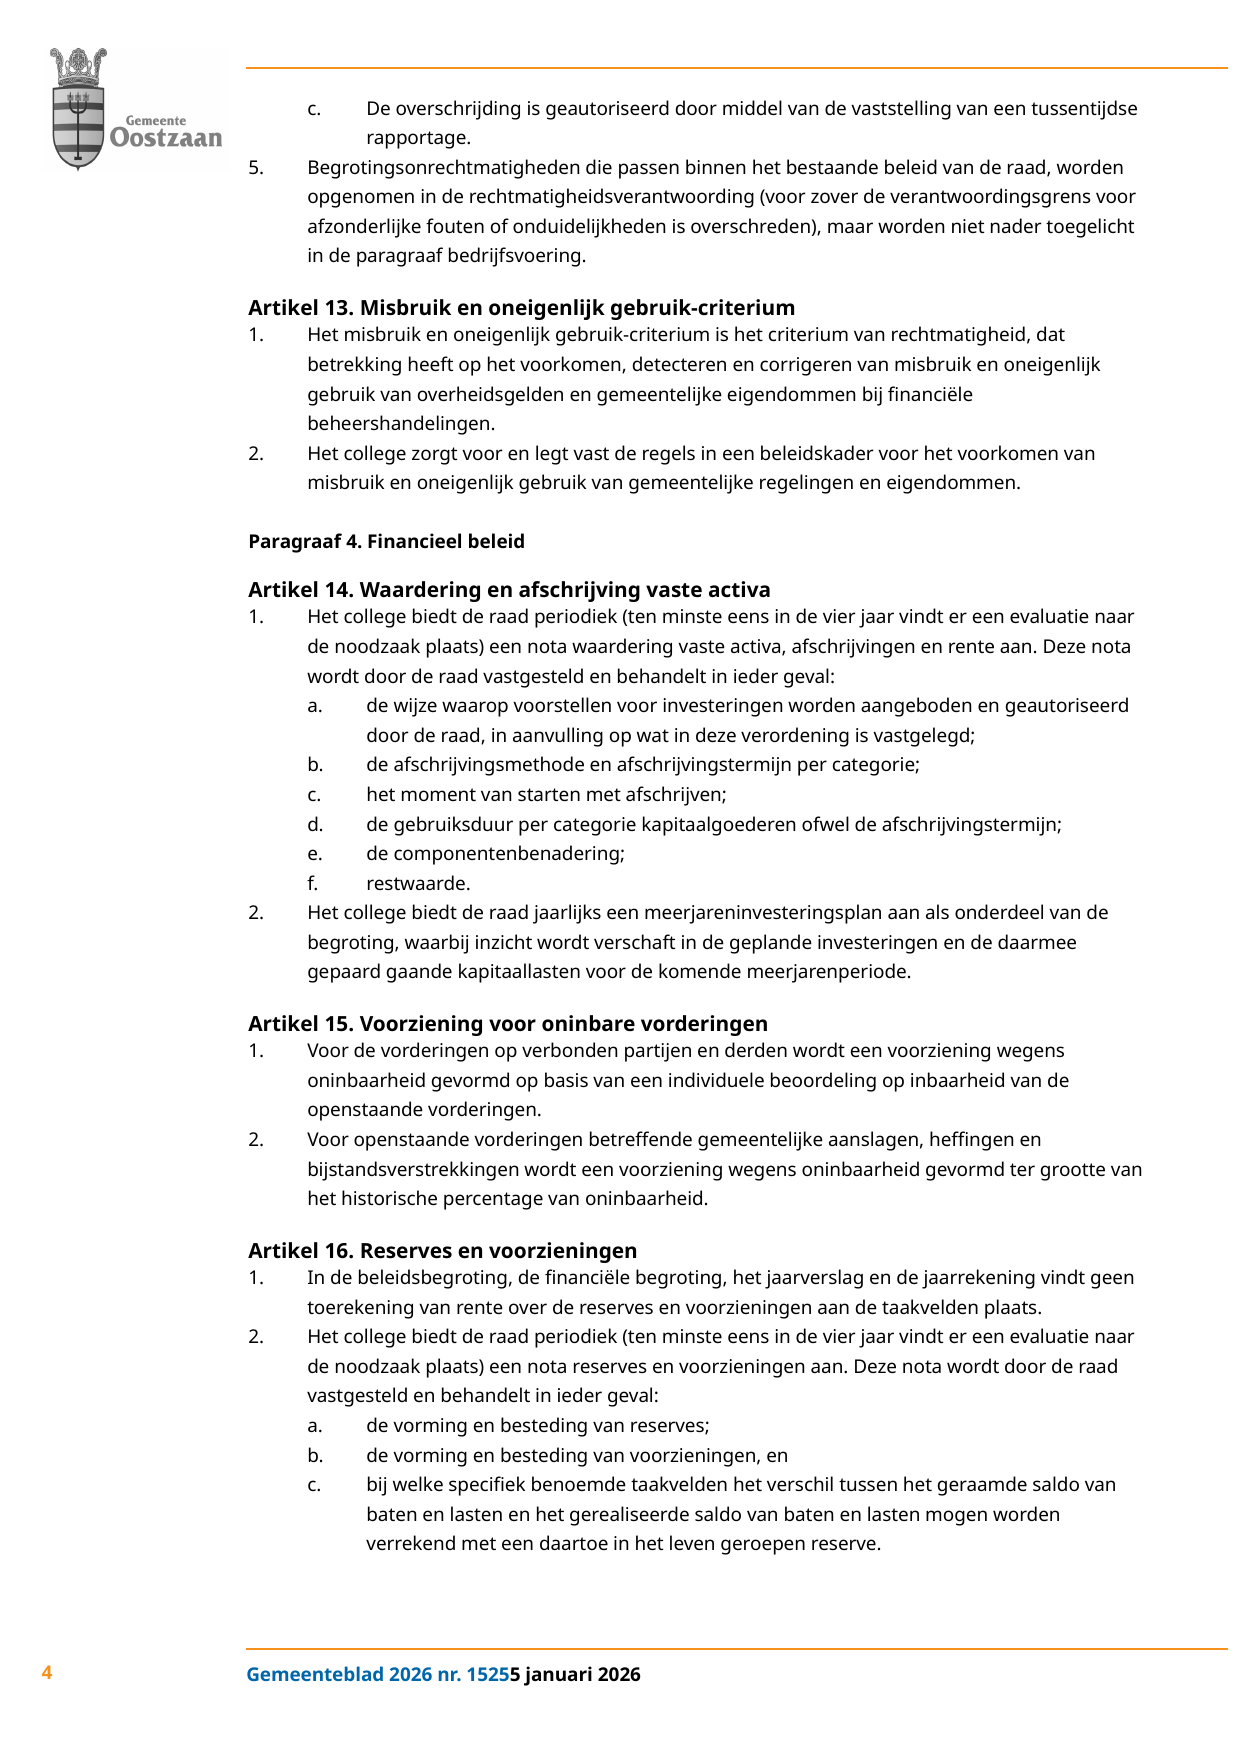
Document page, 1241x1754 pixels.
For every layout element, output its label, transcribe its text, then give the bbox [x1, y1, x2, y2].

text Artikel 16. Reserves en voorzieningen [248, 1236, 1152, 1264]
list Het college biedt de raad periodiek (ten minste eens in de vier jaar vindt er een evaluatie naar de noodzaak plaats) een nota waardering vaste activa, afschrijvingen en rente aan. Deze nota wordt door de raad vastgesteld en behandelt in ieder geval: [248, 604, 1152, 688]
list De overschrijding is geautoriseerd door middel van de vaststelling van een tussentijdse rapportage. [307, 95, 1152, 150]
list de afschrijvingsmethode en afschrijvingstermijn per categorie; [307, 752, 1152, 777]
text Paragraaf 4. Financieel beleid [248, 529, 1152, 554]
list Voor openstaande vorderingen betreffende gemeentelijke aanslagen, heffingen en bijstandsverstrekkingen wordt een voorziening wegens oninbaarheid gevormd ter grootte van het historische percentage van oninbaarheid. [248, 1126, 1152, 1211]
list Begrotingsonrechtmatigheden die passen binnen het bestaande beleid van de raad, worden opgenomen in de rechtmatigheidsverantwoording (voor zover de verantwoordingsgrens voor afzonderlijke fouten of onduidelijkheden is overschreden), maar worden niet nader toegelicht in de paragraaf bedrijfsvoering. [248, 154, 1152, 268]
list de componentenbenadering; [307, 840, 1152, 866]
list Voor de vorderingen op verbonden partijen en derden wordt een voorziening wegens oninbaarheid gevormd op basis van een individuele beoordeling op inbaarheid van de openstaande vorderingen. [248, 1037, 1152, 1122]
list de vorming en besteding van voorzieningen, en [307, 1442, 1152, 1467]
list Het college biedt de raad periodiek (ten minste eens in de vier jaar vindt er een evaluatie naar de noodzaak plaats) een nota reserves en voorzieningen aan. Deze nota wordt door de raad vastgesteld en behandelt in ieder geval: [248, 1323, 1152, 1408]
list Het college zorgt voor en legt vast de regels in een beleidskader voor het voorkomen van misbruik en oneigenlijk gebruik van gemeentelijke regelingen en eigendommen. [248, 440, 1152, 495]
list Het misbruik en oneigenlijk gebruik-criterium is het criterium van rechtmatigheid, dat betrekking heeft op het voorkomen, detecteren en corrigeren van misbruik en oneigenlijk gebruik van overheidsgelden en gemeentelijke eigendommen bij financiële beheershandelingen. [248, 322, 1152, 436]
list de gebruiksduur per categorie kapitaalgoederen ofwel de afschrijvingstermijn; [307, 811, 1152, 836]
list het moment van starten met afschrijven; [307, 781, 1152, 807]
list de vorming en besteding van reserves; [307, 1412, 1152, 1438]
list bij welke specifiek benoemde taakvelden het verschil tussen het geraamde saldo van baten en lasten en het gerealiseerde saldo van baten en lasten mogen worden verrekend met een daartoe in het leven geroepen reserve. [307, 1471, 1152, 1556]
picture [41, 47, 231, 172]
list de wijze waarop voorstellen voor investeringen worden aangeboden en geautoriseerd door de raad, in aanvulling op wat in deze verordening is vastgelegd; [307, 692, 1152, 748]
list In de beleidsbegroting, de financiële begroting, het jaarverslag en de jaarrekening vindt geen toerekening van rente over de reserves en voorzieningen aan de taakvelden plaats. [248, 1264, 1152, 1319]
text Artikel 14. Waardering en afschrijving vaste activa [248, 575, 1152, 604]
text Artikel 13. Misbruik en oneigenlijk gebruik-criterium [248, 293, 1152, 322]
text Artikel 15. Voorziening voor oninbare vorderingen [248, 1009, 1152, 1037]
list restwaarde. [307, 870, 1152, 896]
list Het college biedt de raad jaarlijks een meerjareninvesteringsplan aan als onderdeel van de begroting, waarbij inzicht wordt verschaft in de geplande investeringen en de daarmee gepaard gaande kapitaallasten voor de komende meerjarenperiode. [248, 899, 1152, 984]
